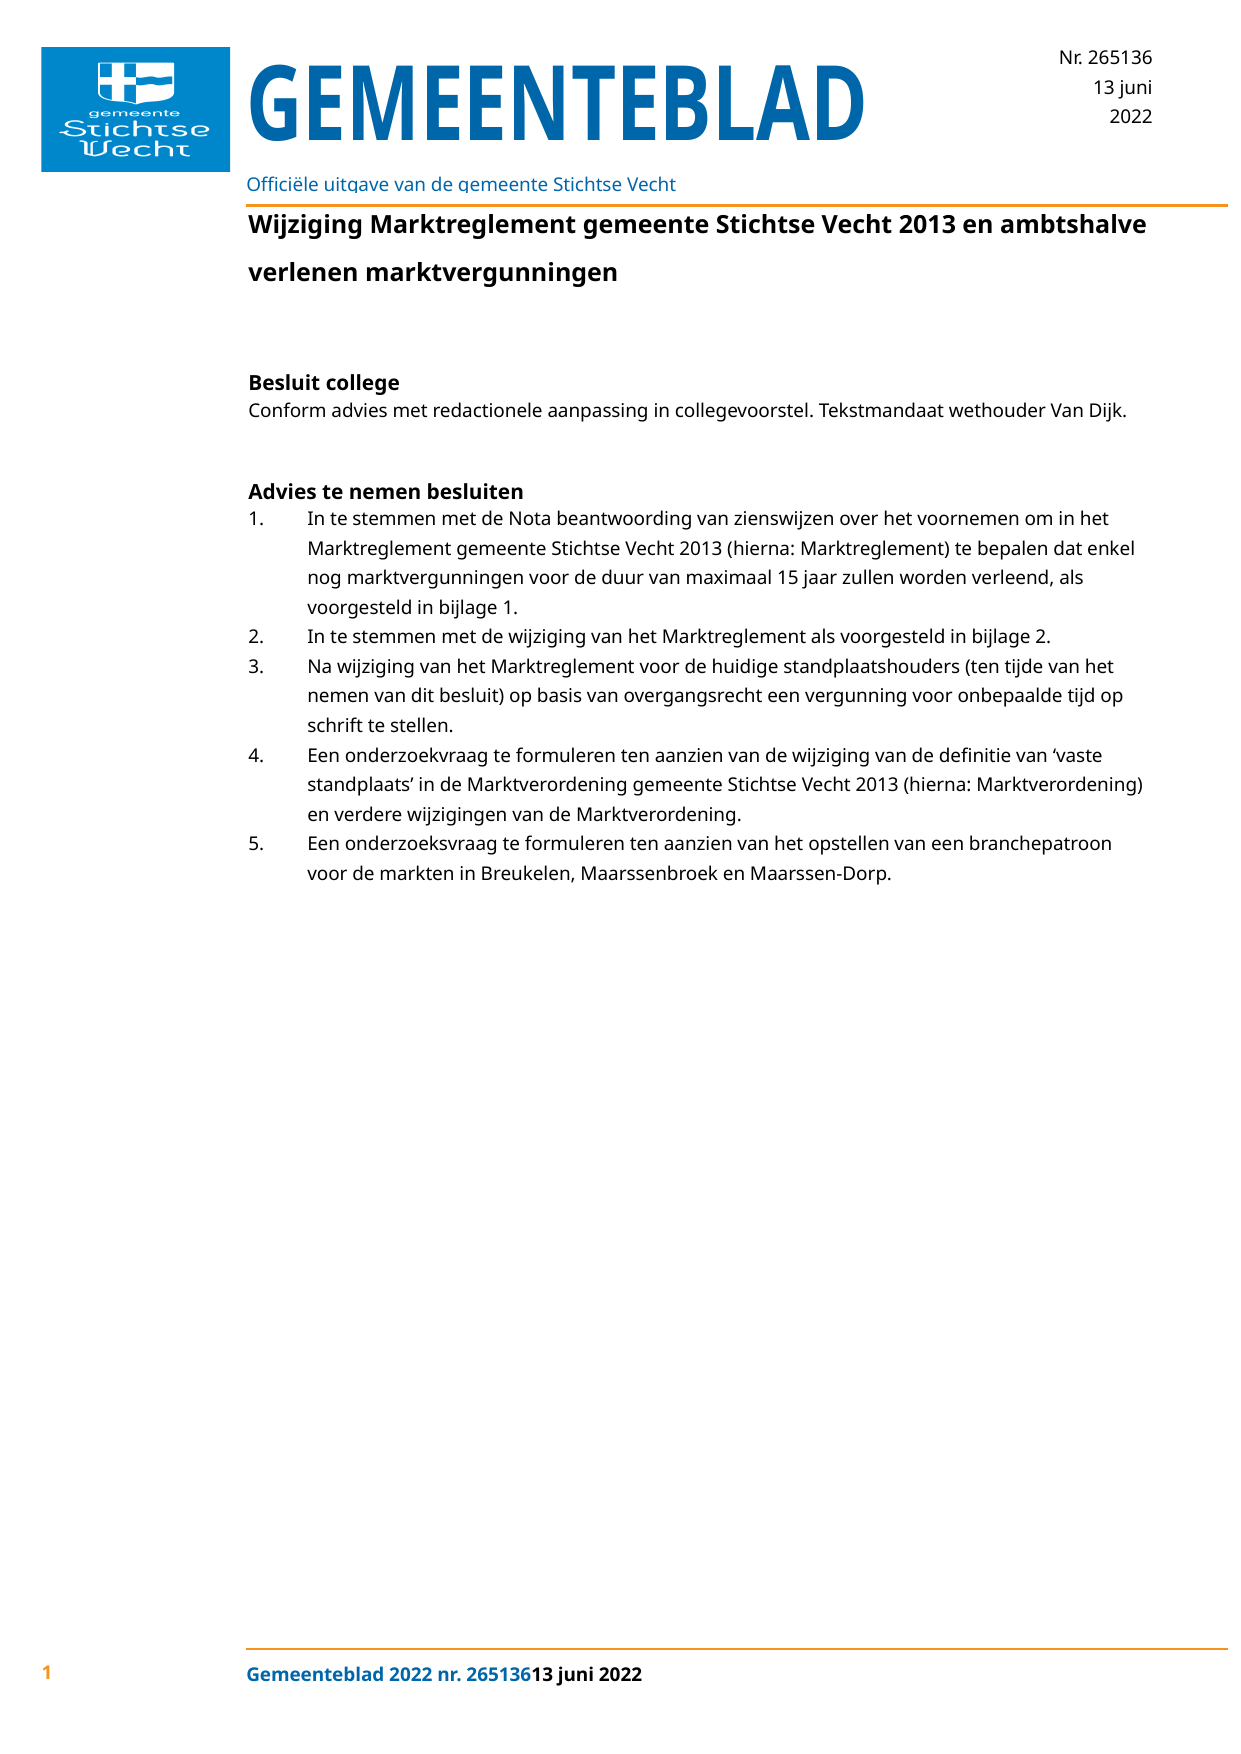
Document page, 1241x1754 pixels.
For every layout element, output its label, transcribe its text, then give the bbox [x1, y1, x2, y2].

list In te stemmen met de Nota beantwoording van zienswijzen over het voornemen om in het Marktreglement gemeente Stichtse Vecht 2013 (hierna: Marktreglement) te bepalen dat enkel nog marktvergunningen voor de duur van maximaal 15 jaar zullen worden verleend, als voorgesteld in bijlage 1. [248, 505, 1152, 620]
text Besluit college [248, 368, 1152, 397]
list In te stemmen met de wijziging van het Marktreglement als voorgesteld in bijlage 2. [248, 623, 1152, 649]
list Na wijziging van het Marktreglement voor de huidige standplaatshouders (ten tijde van het nemen van dit besluit) op basis van overgangsrecht een vergunning voor onbepaalde tijd op schrift te stellen. [248, 653, 1152, 738]
text Wijziging Marktreglement gemeente Stichtse Vecht 2013 en ambtshalve verlenen marktvergunningen [248, 207, 1152, 288]
picture [137, 63, 174, 103]
list Een onderzoekvraag te formuleren ten aanzien van de wijziging van de definitie van ‘vaste standplaats’ in de Marktverordening gemeente Stichtse Vecht 2013 (hierna: Marktverordening) en verdere wijzigingen van de Marktverordening. [248, 742, 1152, 827]
text Conform advies met redactionele aanpassing in collegevoorstel. Tekstmandaat wethouder Van Dijk. [248, 397, 1152, 422]
picture [99, 63, 135, 101]
text Advies te nemen besluiten [248, 477, 1152, 505]
list Een onderzoeksvraag te formuleren ten aanzien van het opstellen van een branchepatroon voor de markten in Breukelen, Maarssenbroek en Maarssen-Dorp. [248, 831, 1152, 886]
